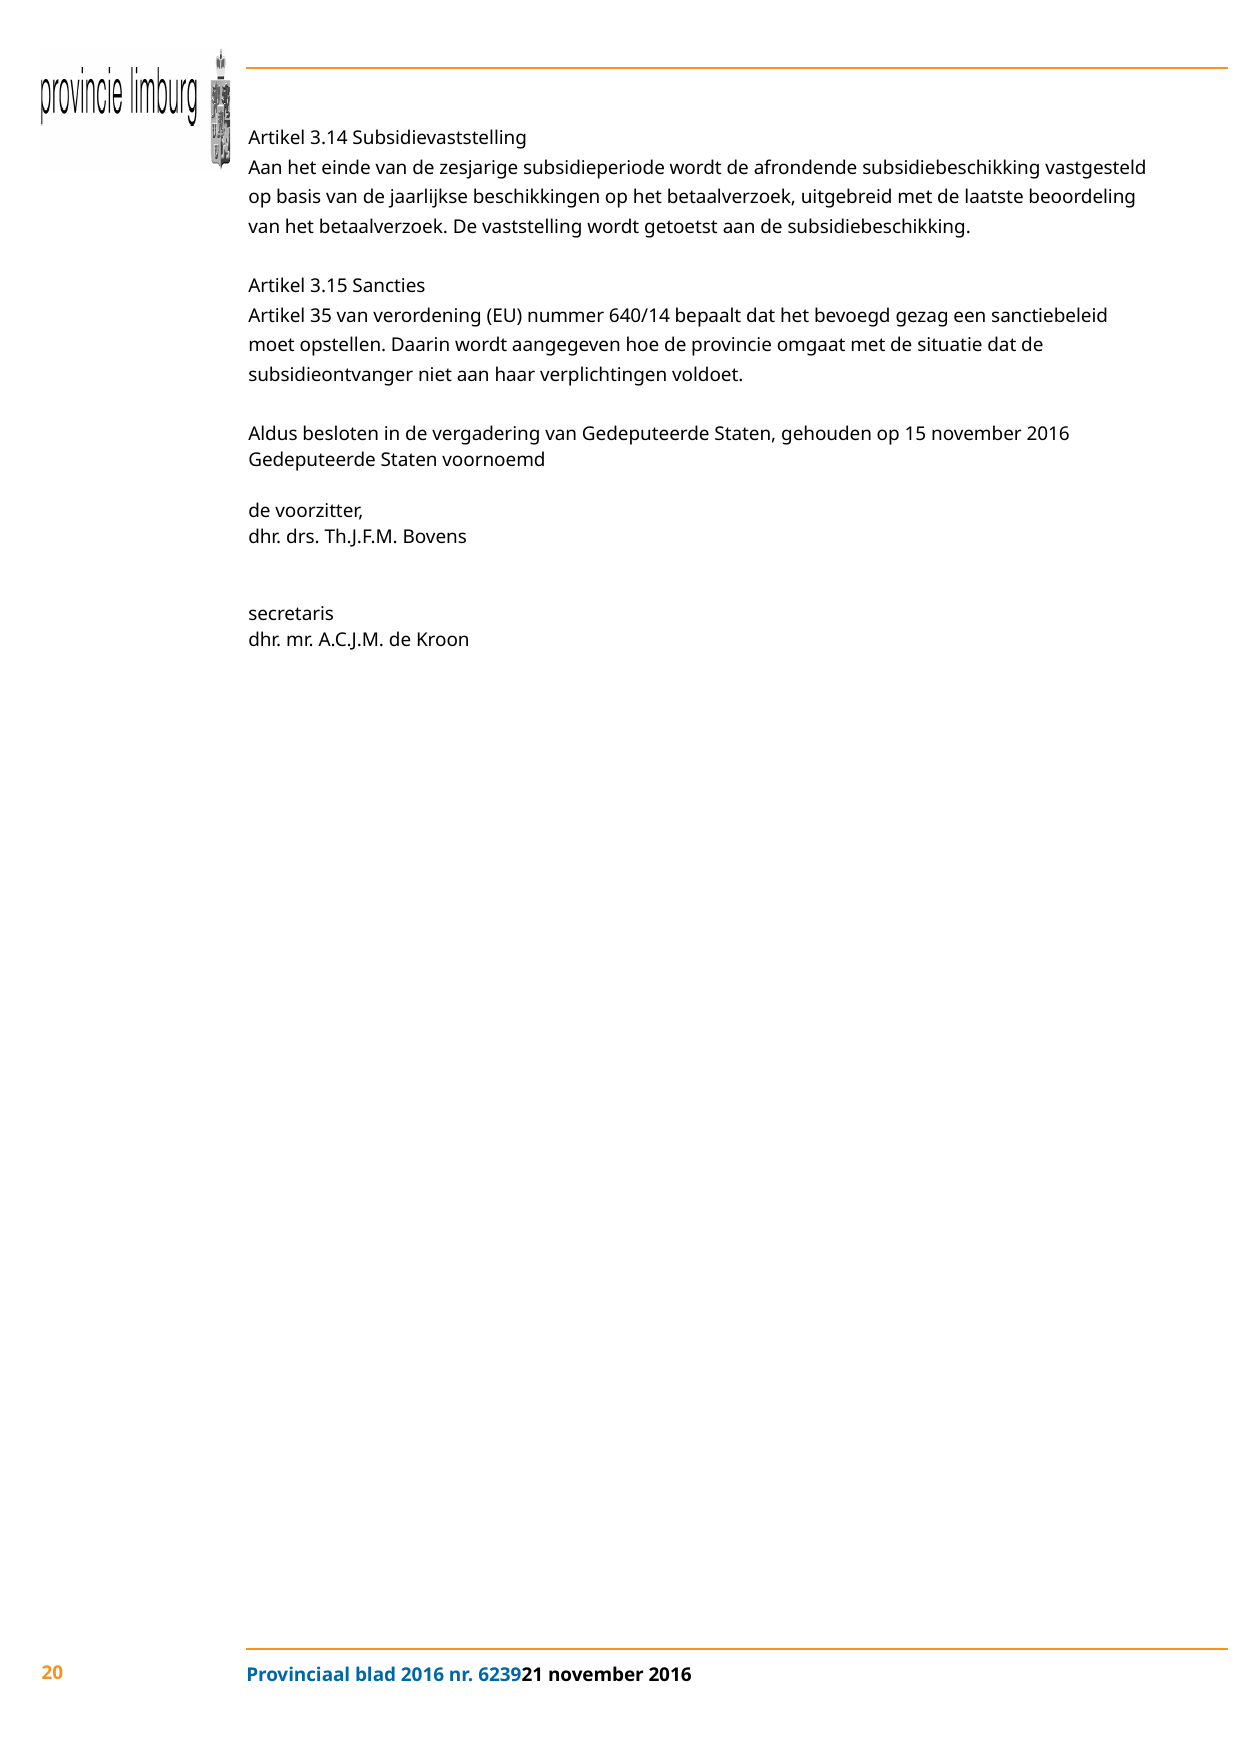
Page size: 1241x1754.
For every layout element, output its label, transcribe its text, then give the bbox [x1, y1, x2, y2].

text secretaris [248, 600, 1152, 626]
text dhr. mr. A.C.J.M. de Kroon [248, 626, 1152, 652]
text de voorzitter, [248, 497, 1152, 523]
text Aldus besloten in de vergadering van Gedeputeerde Staten, gehouden op 15 november 2016 [248, 420, 1152, 446]
text Aan het einde van de zesjarige subsidieperiode wordt de afrondende subsidiebeschikking vastgesteld op basis van de jaarlijkse beschikkingen op het betaalverzoek, uitgebreid met de laatste beoordeling van het betaalverzoek. De vaststelling wordt getoetst aan de subsidiebeschikking. [248, 154, 1152, 239]
text Gedeputeerde Staten voornoemd [248, 446, 1152, 472]
text Artikel 3.15 Sancties [248, 272, 1152, 298]
text Artikel 35 van verordening (EU) nummer 640/14 bepaalt dat het bevoegd gezag een sanctiebeleid moet opstellen. Daarin wordt aangegeven hoe de provincie omgaat met de situatie dat de subsidieontvanger niet aan haar verplichtingen voldoet. [248, 302, 1152, 387]
picture [41, 47, 231, 172]
text Artikel 3.14 Subsidievaststelling [248, 124, 1152, 150]
text dhr. drs. Th.J.F.M. Bovens [248, 523, 1152, 549]
